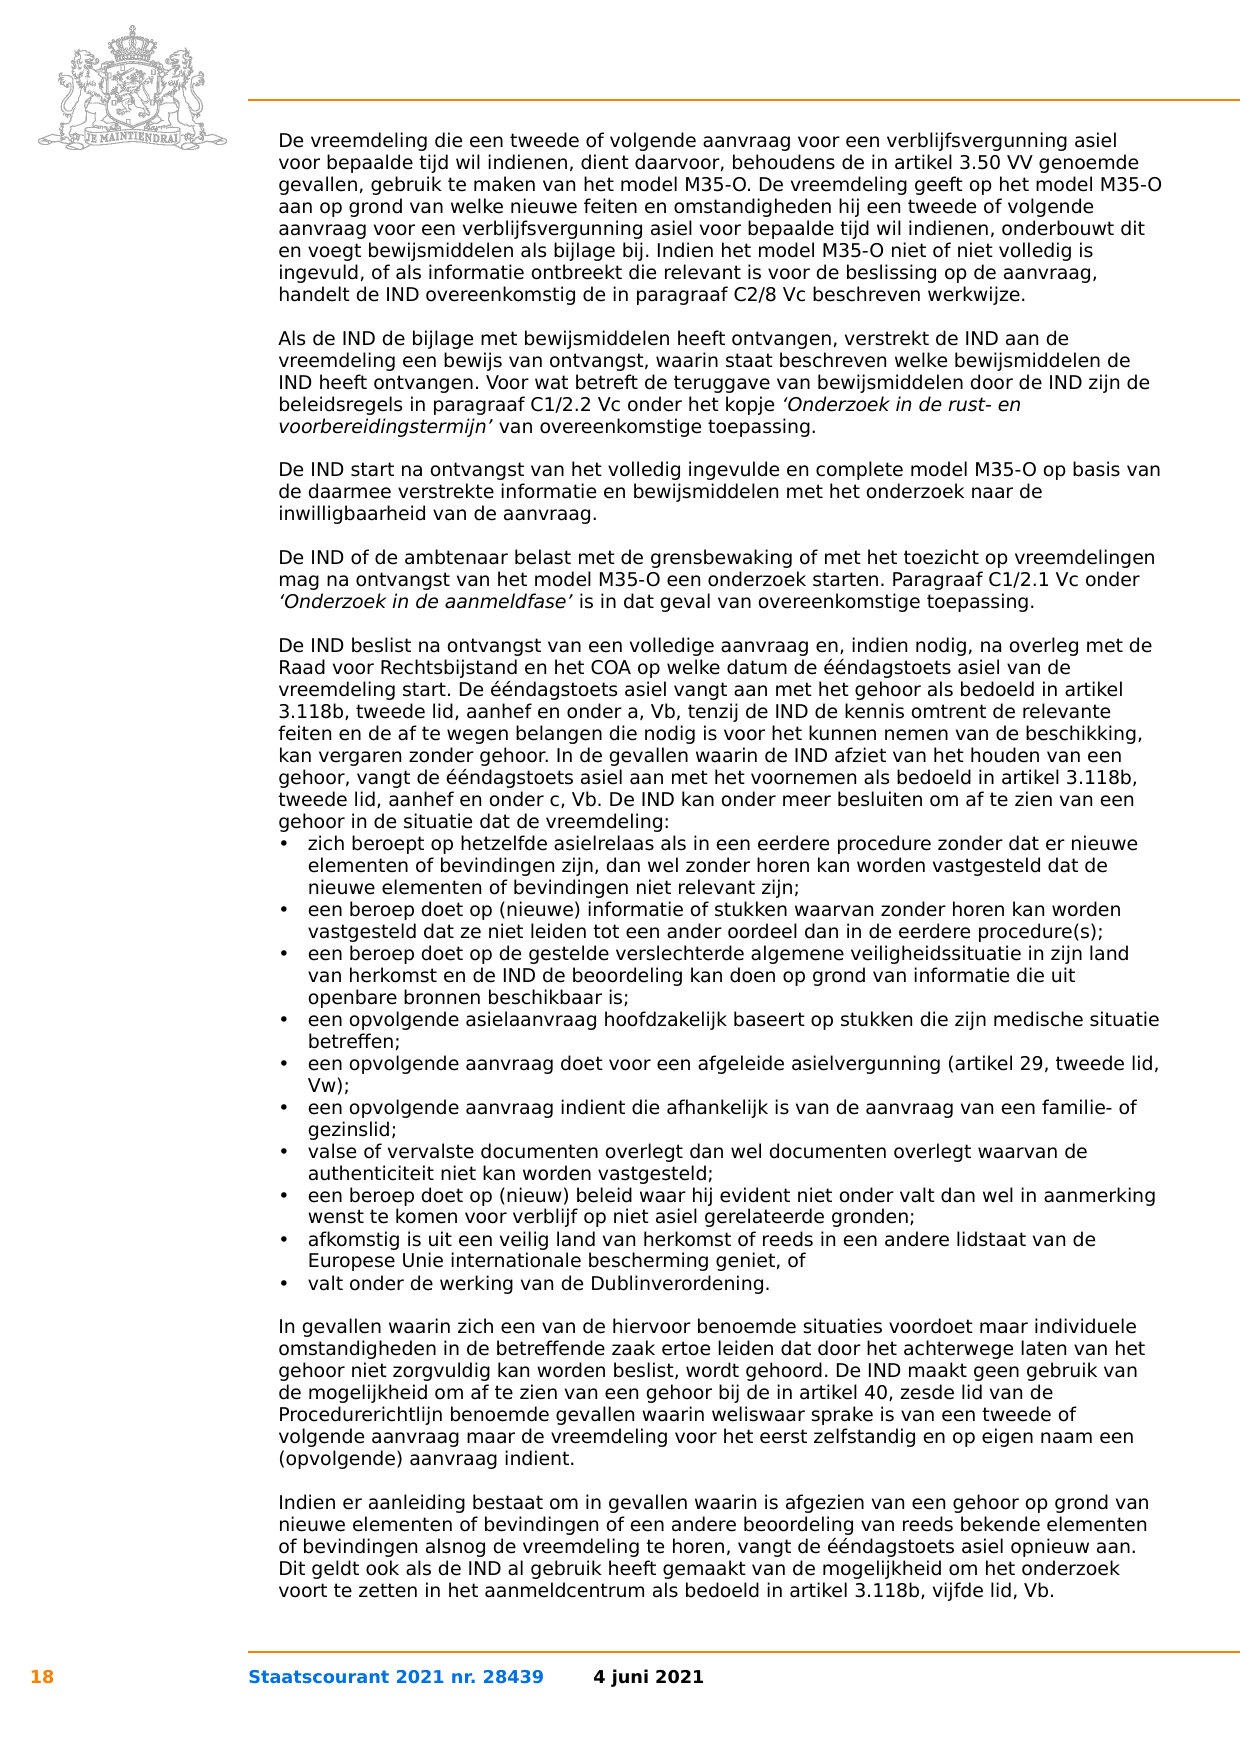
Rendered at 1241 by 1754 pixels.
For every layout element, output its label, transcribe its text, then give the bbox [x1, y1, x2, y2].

text Indien er aanleiding bestaat om in gevallen waarin is afgezien van een gehoor op grond van nieuwe elementen of bevindingen of een andere beoordeling van reeds bekende elementen of bevindingen alsnog de vreemdeling te horen, vangt de ééndagstoets asiel opnieuw aan. Dit geldt ook als de IND al gebruik heeft gemaakt van de mogelijkheid om het onderzoek voort te zetten in het aanmeldcentrum als bedoeld in artikel 3.118b, vijfde lid, Vb. [278, 1492, 1163, 1602]
text • zich beroept op hetzelfde asielrelaas als in een eerdere procedure zonder dat er nieuwe elementen of bevindingen zijn, dan wel zonder horen kan worden vastgesteld dat de nieuwe elementen of bevindingen niet relevant zijn; [278, 833, 1163, 899]
text • afkomstig is uit een veilig land van herkomst of reeds in een andere lidstaat van de Europese Unie internationale bescherming geniet, of [278, 1228, 1163, 1272]
text • een beroep doet op (nieuwe) informatie of stukken waarvan zonder horen kan worden vastgesteld dat ze niet leiden tot een ander oordeel dan in de eerdere procedure(s); [278, 899, 1163, 943]
text • een beroep doet op (nieuw) beleid waar hij evident niet onder valt dan wel in aanmerking wenst te komen voor verblijf op niet asiel gerelateerde gronden; [278, 1184, 1163, 1228]
text In gevallen waarin zich een van de hiervoor benoemde situaties voordoet maar individuele omstandigheden in de betreffende zaak ertoe leiden dat door het achterwege laten van het gehoor niet zorgvuldig kan worden beslist, wordt gehoord. De IND maakt geen gebruik van de mogelijkheid om af te zien van een gehoor bij de in artikel 40, zesde lid van de Procedurerichtlijn benoemde gevallen waarin weliswaar sprake is van een tweede of volgende aanvraag maar de vreemdeling voor het eerst zelfstandig en op eigen naam een (opvolgende) aanvraag indient. [278, 1316, 1163, 1470]
text • een opvolgende asielaanvraag hoofdzakelijk baseert op stukken die zijn medische situatie betreffen; [278, 1009, 1163, 1053]
text De vreemdeling die een tweede of volgende aanvraag voor een verblijfsvergunning asiel voor bepaalde tijd wil indienen, dient daarvoor, behoudens de in artikel 3.50 VV genoemde gevallen, gebruik te maken van het model M35-O. De vreemdeling geeft op het model M35-O aan op grond van welke nieuwe feiten en omstandigheden hij een tweede of volgende aanvraag voor een verblijfsvergunning asiel voor bepaalde tijd wil indienen, onderbouwt dit en voegt bewijsmiddelen als bijlage bij. Indien het model M35-O niet of niet volledig is ingevuld, of als informatie ontbreekt die relevant is voor de beslissing op de aanvraag, handelt de IND overeenkomstig de in paragraaf C2/8 Vc beschreven werkwijze. [278, 130, 1163, 306]
text • valt onder de werking van de Dublinverordening. [278, 1272, 1163, 1294]
text • een opvolgende aanvraag doet voor een afgeleide asielvergunning (artikel 29, tweede lid, Vw); [278, 1053, 1163, 1097]
text De IND beslist na ontvangst van een volledige aanvraag en, indien nodig, na overleg met de Raad voor Rechtsbijstand en het COA op welke datum de ééndagstoets asiel van de vreemdeling start. De ééndagstoets asiel vangt aan met het gehoor als bedoeld in artikel 3.118b, tweede lid, aanhef en onder a, Vb, tenzij de IND de kennis omtrent de relevante feiten en de af te wegen belangen die nodig is voor het kunnen nemen van de beschikking, kan vergaren zonder gehoor. In de gevallen waarin de IND afziet van het houden van een gehoor, vangt de ééndagstoets asiel aan met het voornemen als bedoeld in artikel 3.118b, tweede lid, aanhef en onder c, Vb. De IND kan onder meer besluiten om af te zien van een gehoor in de situatie dat de vreemdeling: [278, 635, 1163, 833]
text • een beroep doet op de gestelde verslechterde algemene veiligheidssituatie in zijn land van herkomst en de IND de beoordeling kan doen op grond van informatie die uit openbare bronnen beschikbaar is; [278, 943, 1163, 1009]
text • valse of vervalste documenten overlegt dan wel documenten overlegt waarvan de authenticiteit niet kan worden vastgesteld; [278, 1141, 1163, 1184]
text • een opvolgende aanvraag indient die afhankelijk is van de aanvraag van een familie- of gezinslid; [278, 1097, 1163, 1141]
text De IND start na ontvangst van het volledig ingevulde en complete model M35-O op basis van de daarmee verstrekte informatie en bewijsmiddelen met het onderzoek naar de inwilligbaarheid van de aanvraag. [278, 459, 1163, 525]
text De IND of de ambtenaar belast met de grensbewaking of met het toezicht op vreemdelingen mag na ontvangst van het model M35-O een onderzoek starten. Paragraaf C1/2.1 Vc onder ‘Onderzoek in de aanmeldfase’ is in dat geval van overeenkomstige toepassing. [278, 547, 1163, 613]
picture [38, 25, 227, 150]
text Als de IND de bijlage met bewijsmiddelen heeft ontvangen, verstrekt de IND aan de vreemdeling een bewijs van ontvangst, waarin staat beschreven welke bewijsmiddelen de IND heeft ontvangen. Voor wat betreft de teruggave van bewijsmiddelen door de IND zijn de beleidsregels in paragraaf C1/2.2 Vc onder het kopje ‘Onderzoek in de rust- en voorbereidingstermijn’ van overeenkomstige toepassing. [278, 328, 1163, 437]
